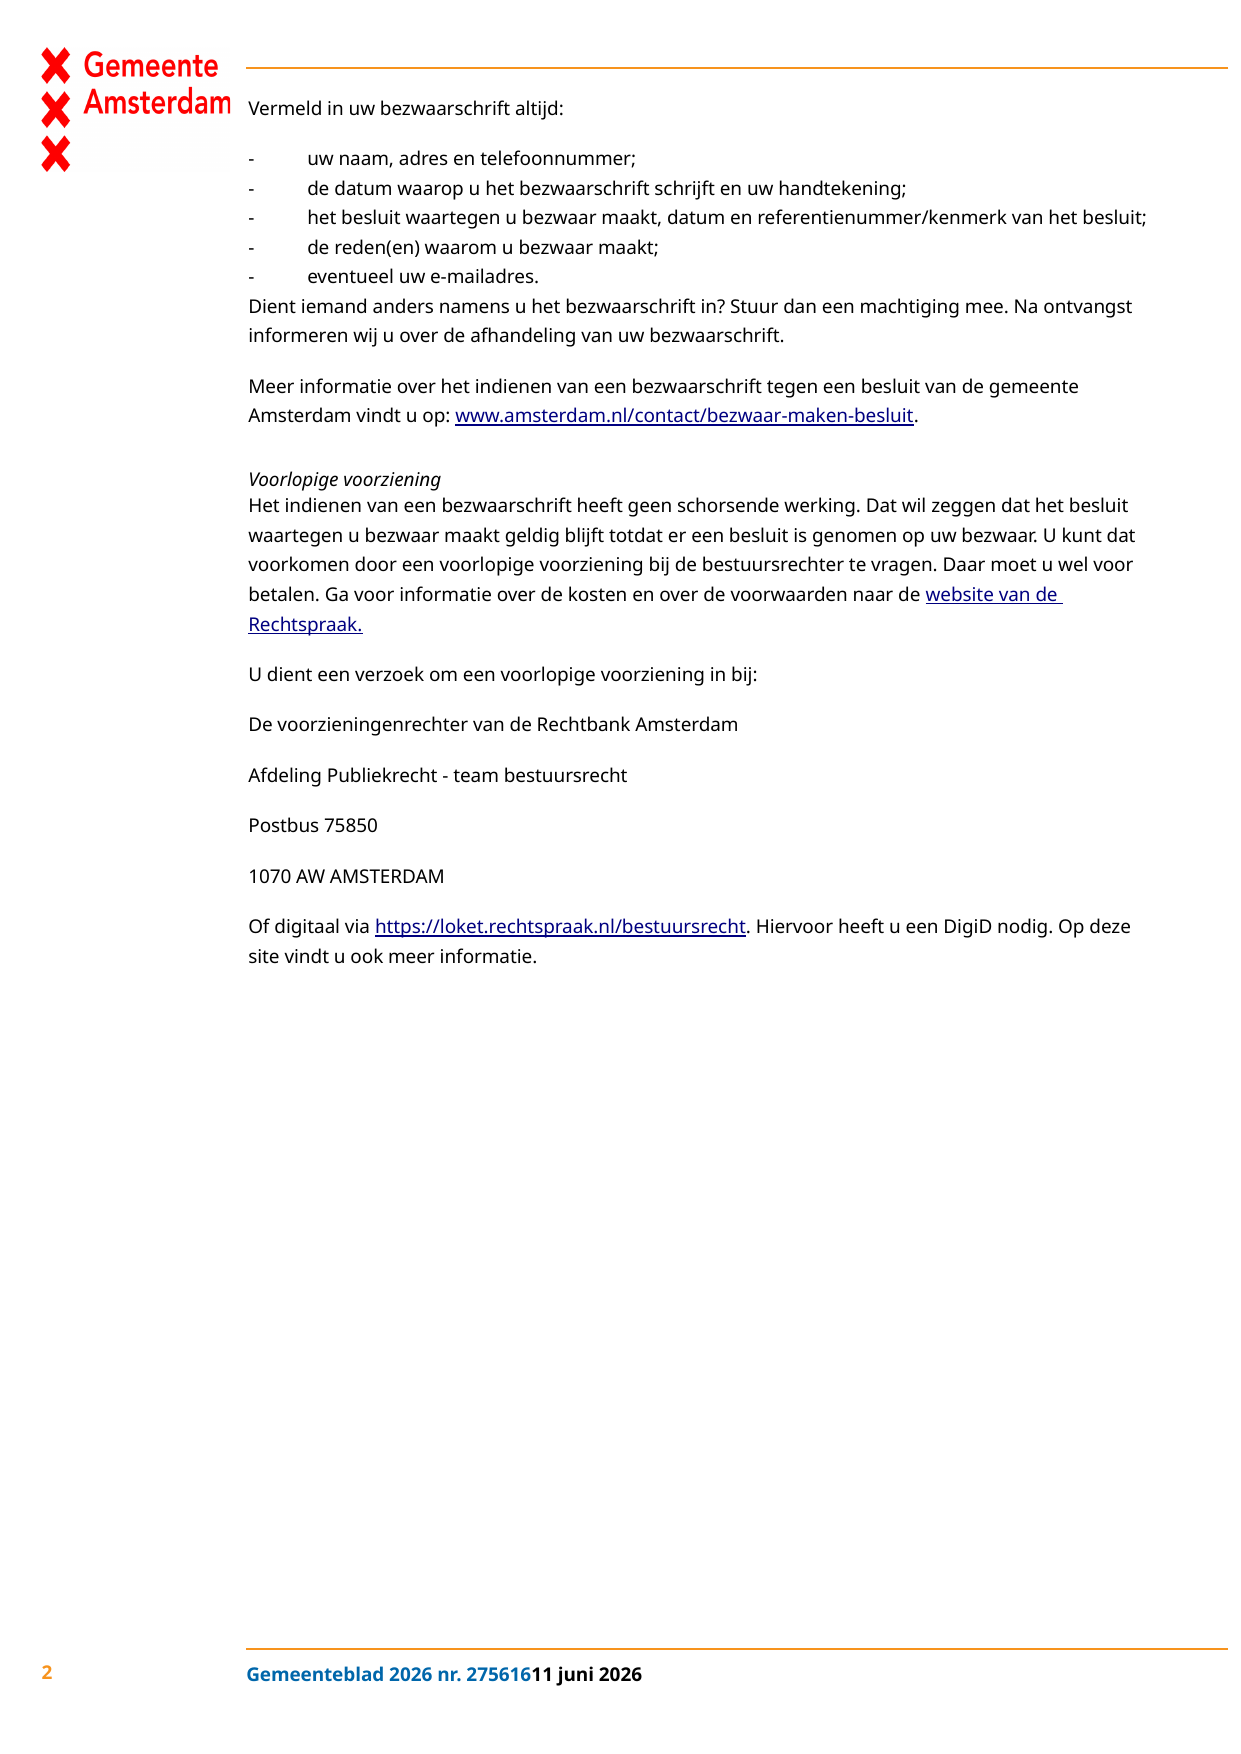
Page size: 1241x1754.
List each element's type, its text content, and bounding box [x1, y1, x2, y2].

text Meer informatie over het indienen van een bezwaarschrift tegen een besluit van de gemeente Amsterdam vindt u op: www.amsterdam.nl/contact/bezwaar-maken-besluit. [248, 373, 1152, 428]
list uw naam, adres en telefoonnummer; [248, 145, 1152, 171]
text Afdeling Publiekrecht - team bestuursrecht [248, 762, 1152, 788]
list eventueel uw e-mailadres. [248, 263, 1152, 289]
text U dient een verzoek om een voorlopige voorziening in bij: [248, 661, 1152, 687]
text Dient iemand anders namens u het bezwaarschrift in? Stuur dan een machtiging mee. Na ontvangst informeren wij u over de afhandeling van uw bezwaarschrift. [248, 293, 1152, 348]
text Vermeld in uw bezwaarschrift altijd: [248, 95, 1152, 121]
text Postbus 75850 [248, 812, 1152, 838]
text 1070 AW AMSTERDAM [248, 863, 1152, 888]
list de reden(en) waarom u bezwaar maakt; [248, 234, 1152, 260]
text Het indienen van een bezwaarschrift heeft geen schorsende werking. Dat wil zeggen dat het besluit waartegen u bezwaar maakt geldig blijft totdat er een besluit is genomen op uw bezwaar. U kunt dat voorkomen door een voorlopige voorziening bij de bestuursrechter te vragen. Daar moet u wel voor betalen. Ga voor informatie over de kosten en over de voorwaarden naar de website van de Rechtspraak. [248, 492, 1152, 636]
list de datum waarop u het bezwaarschrift schrijft en uw handtekening; [248, 175, 1152, 201]
text Voorlopige voorziening [248, 467, 1152, 492]
picture [41, 47, 231, 172]
text De voorzieningenrechter van de Rechtbank Amsterdam [248, 712, 1152, 737]
text Of digitaal via https://loket.rechtspraak.nl/bestuursrecht. Hiervoor heeft u een DigiD nodig. Op deze site vindt u ook meer informatie. [248, 913, 1152, 968]
list het besluit waartegen u bezwaar maakt, datum en referentienummer/kenmerk van het besluit; [248, 204, 1152, 230]
